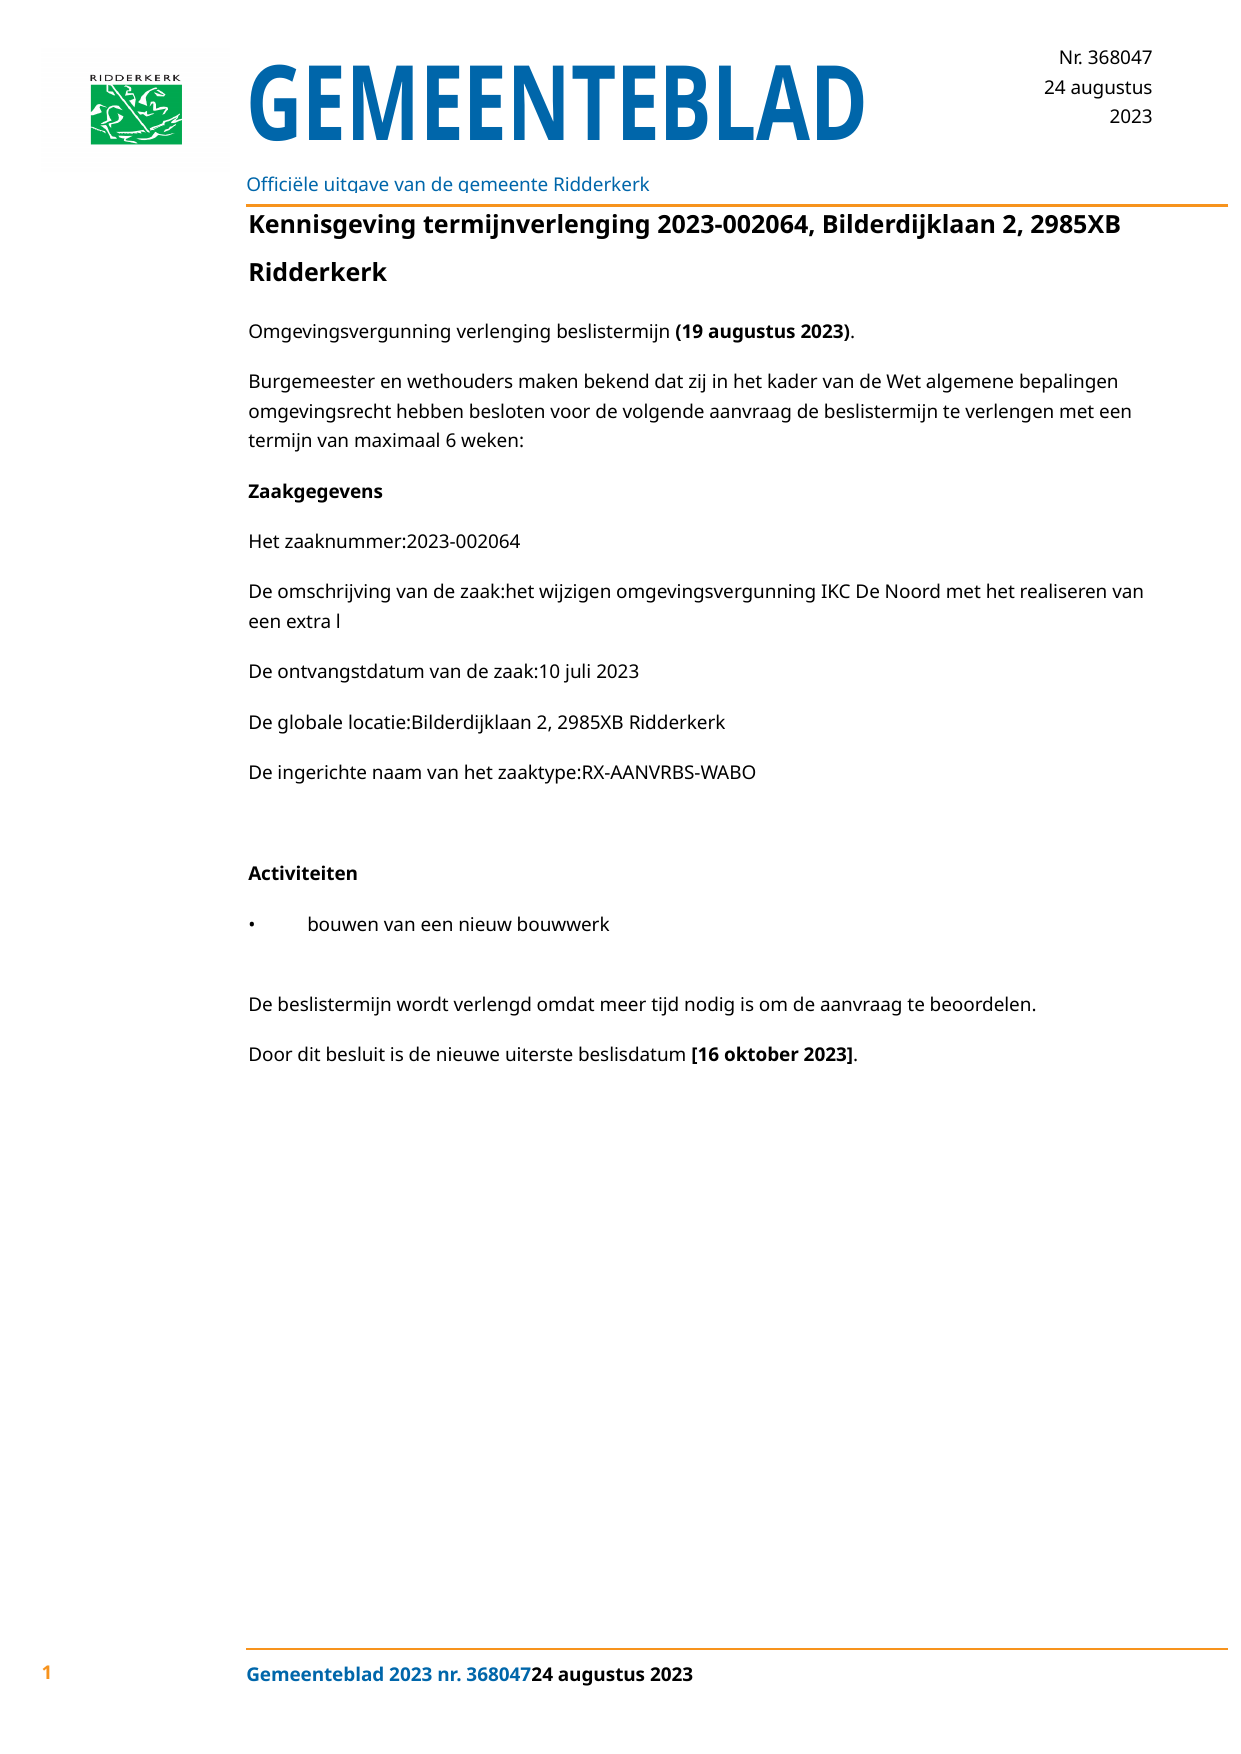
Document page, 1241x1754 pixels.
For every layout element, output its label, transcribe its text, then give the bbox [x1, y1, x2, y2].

list bouwen van een nieuw bouwwerk [248, 911, 1152, 937]
text Zaakgegevens [248, 478, 1152, 504]
text Burgemeester en wethouders maken bekend dat zij in het kader van de Wet algemene bepalingen omgevingsrecht hebben besloten voor de volgende aanvraag de beslistermijn te verlengen met een termijn van maximaal 6 weken: [248, 368, 1152, 453]
text Door dit besluit is de nieuwe uiterste beslisdatum [16 oktober 2023]. [248, 1041, 1152, 1067]
text De ingerichte naam van het zaaktype:RX-AANVRBS-WABO [248, 759, 1152, 785]
text Omgevingsvergunning verlenging beslistermijn (19 augustus 2023). [248, 318, 1152, 344]
text Kennisgeving termijnverlenging 2023-002064, Bilderdijklaan 2, 2985XB Ridderkerk [248, 207, 1152, 288]
text De omschrijving van de zaak:het wijzigen omgevingsvergunning IKC De Noord met het realiseren van een extra l [248, 579, 1152, 634]
text De ontvangstdatum van de zaak:10 juli 2023 [248, 659, 1152, 684]
picture [41, 47, 231, 172]
text Het zaaknummer:2023-002064 [248, 528, 1152, 554]
text De beslistermijn wordt verlengd omdat meer tijd nodig is om de aanvraag te beoordelen. [248, 991, 1152, 1017]
text De globale locatie:Bilderdijklaan 2, 2985XB Ridderkerk [248, 709, 1152, 735]
text Activiteiten [248, 860, 1152, 886]
